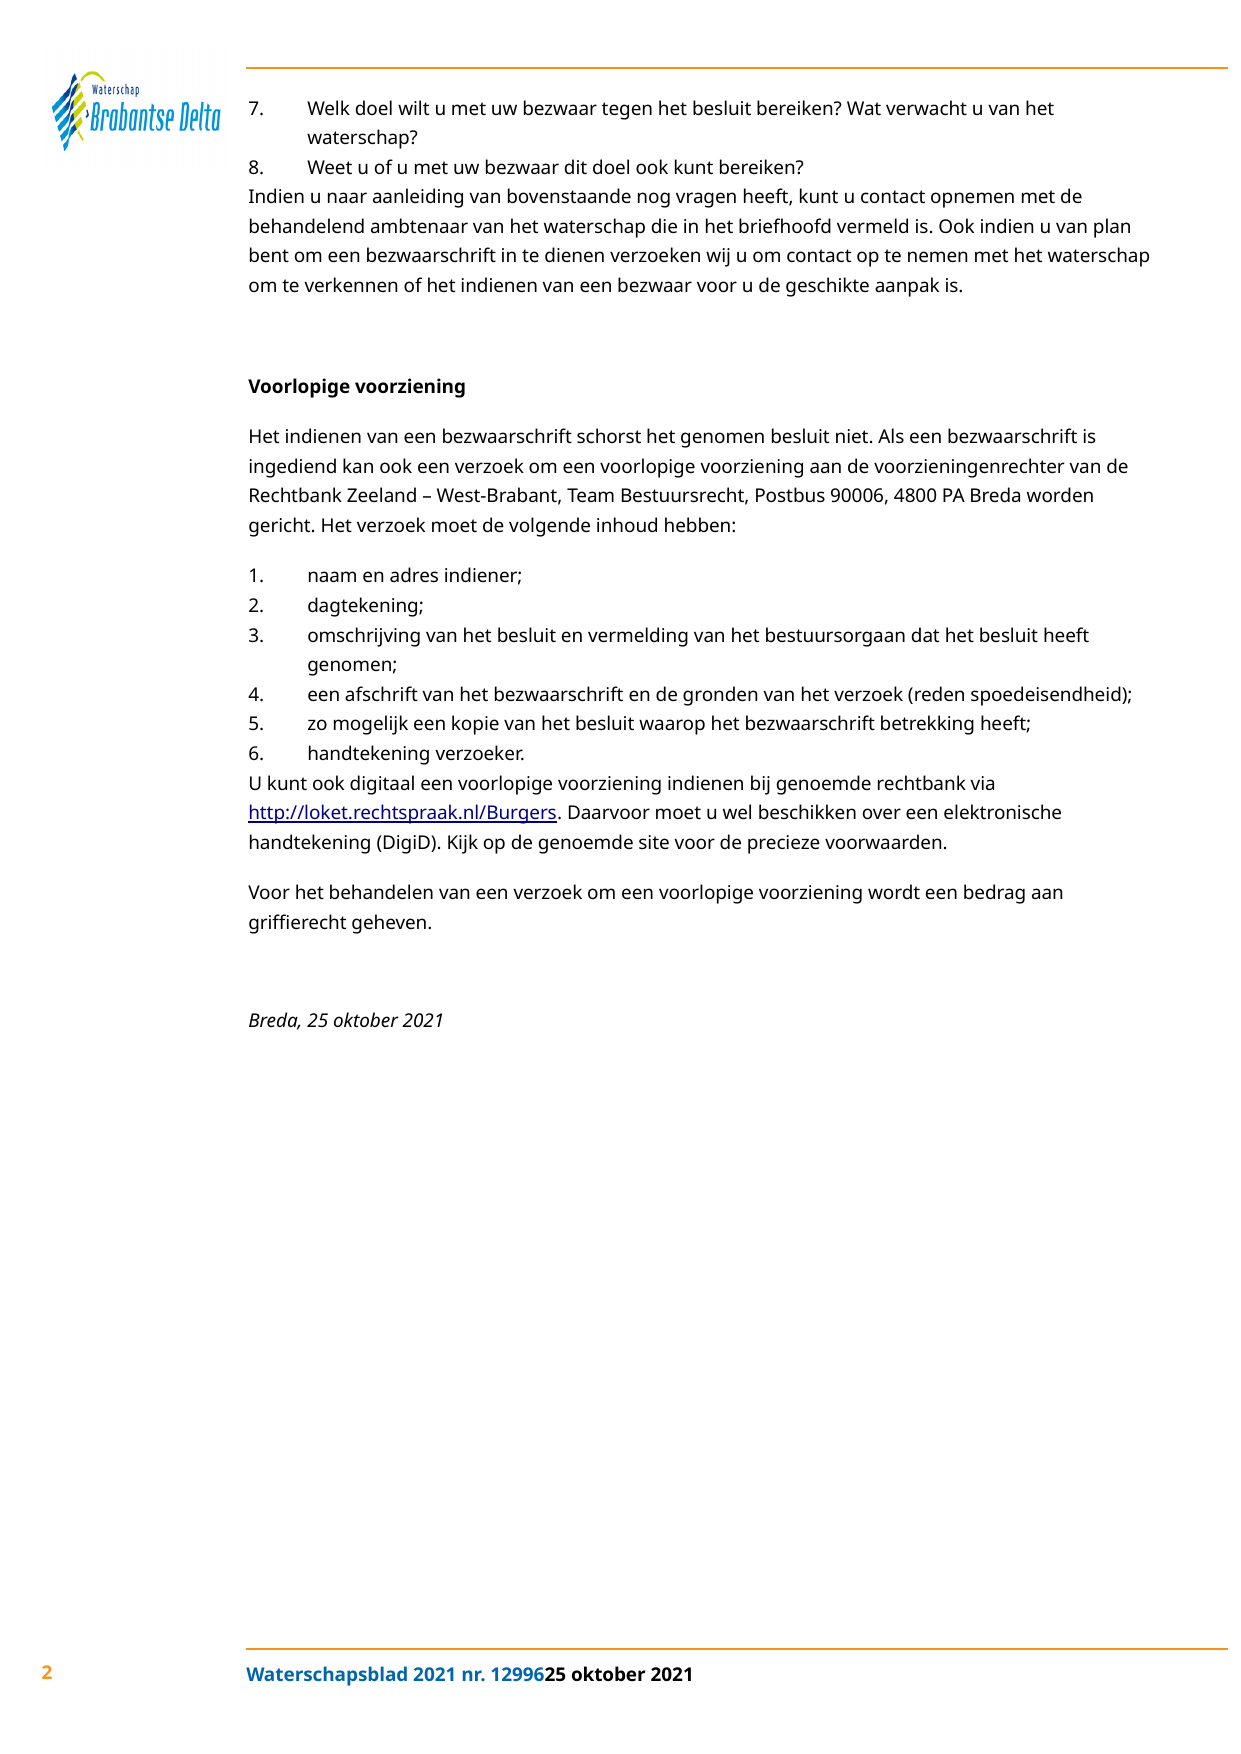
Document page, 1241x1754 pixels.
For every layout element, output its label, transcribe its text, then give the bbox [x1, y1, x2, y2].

list Weet u of u met uw bezwaar dit doel ook kunt bereiken? [248, 154, 1152, 180]
text Breda, 25 oktober 2021 [248, 1007, 1152, 1033]
list Welk doel wilt u met uw bezwaar tegen het besluit bereiken? Wat verwacht u van het waterschap? [248, 95, 1152, 150]
text Indien u naar aanleiding van bovenstaande nog vragen heeft, kunt u contact opnemen met de behandelend ambtenaar van het waterschap die in het briefhoofd vermeld is. Ook indien u van plan bent om een bezwaarschrift in te dienen verzoeken wij u om contact op te nemen met het waterschap om te verkennen of het indienen van een bezwaar voor u de geschikte aanpak is. [248, 183, 1152, 298]
text U kunt ook digitaal een voorlopige voorziening indienen bij genoemde rechtbank via http://loket.rechtspraak.nl/Burgers. Daarvoor moet u wel beschikken over een elektronische handtekening (DigiD). Kijk op de genoemde site voor de precieze voorwaarden. [248, 770, 1152, 855]
list naam en adres indiener; [248, 563, 1152, 588]
text Voorlopige voorziening [248, 373, 1152, 399]
text Voor het behandelen van een verzoek om een voorlopige voorziening wordt een bedrag aan griffierecht geheven. [248, 879, 1152, 935]
text Het indienen van een bezwaarschrift schorst het genomen besluit niet. Als een bezwaarschrift is ingediend kan ook een verzoek om een voorlopige voorziening aan de voorzieningenrechter van de Rechtbank Zeeland – West-Brabant, Team Bestuursrecht, Postbus 90006, 4800 PA Breda worden gericht. Het verzoek moet de volgende inhoud hebben: [248, 423, 1152, 538]
picture [41, 47, 231, 172]
list handtekening verzoeker. [248, 740, 1152, 766]
list een afschrift van het bezwaarschrift en de gronden van het verzoek (reden spoedeisendheid); [248, 681, 1152, 707]
list dagtekening; [248, 592, 1152, 618]
list omschrijving van het besluit en vermelding van het bestuursorgaan dat het besluit heeft genomen; [248, 622, 1152, 677]
list zo mogelijk een kopie van het besluit waarop het bezwaarschrift betrekking heeft; [248, 711, 1152, 736]
